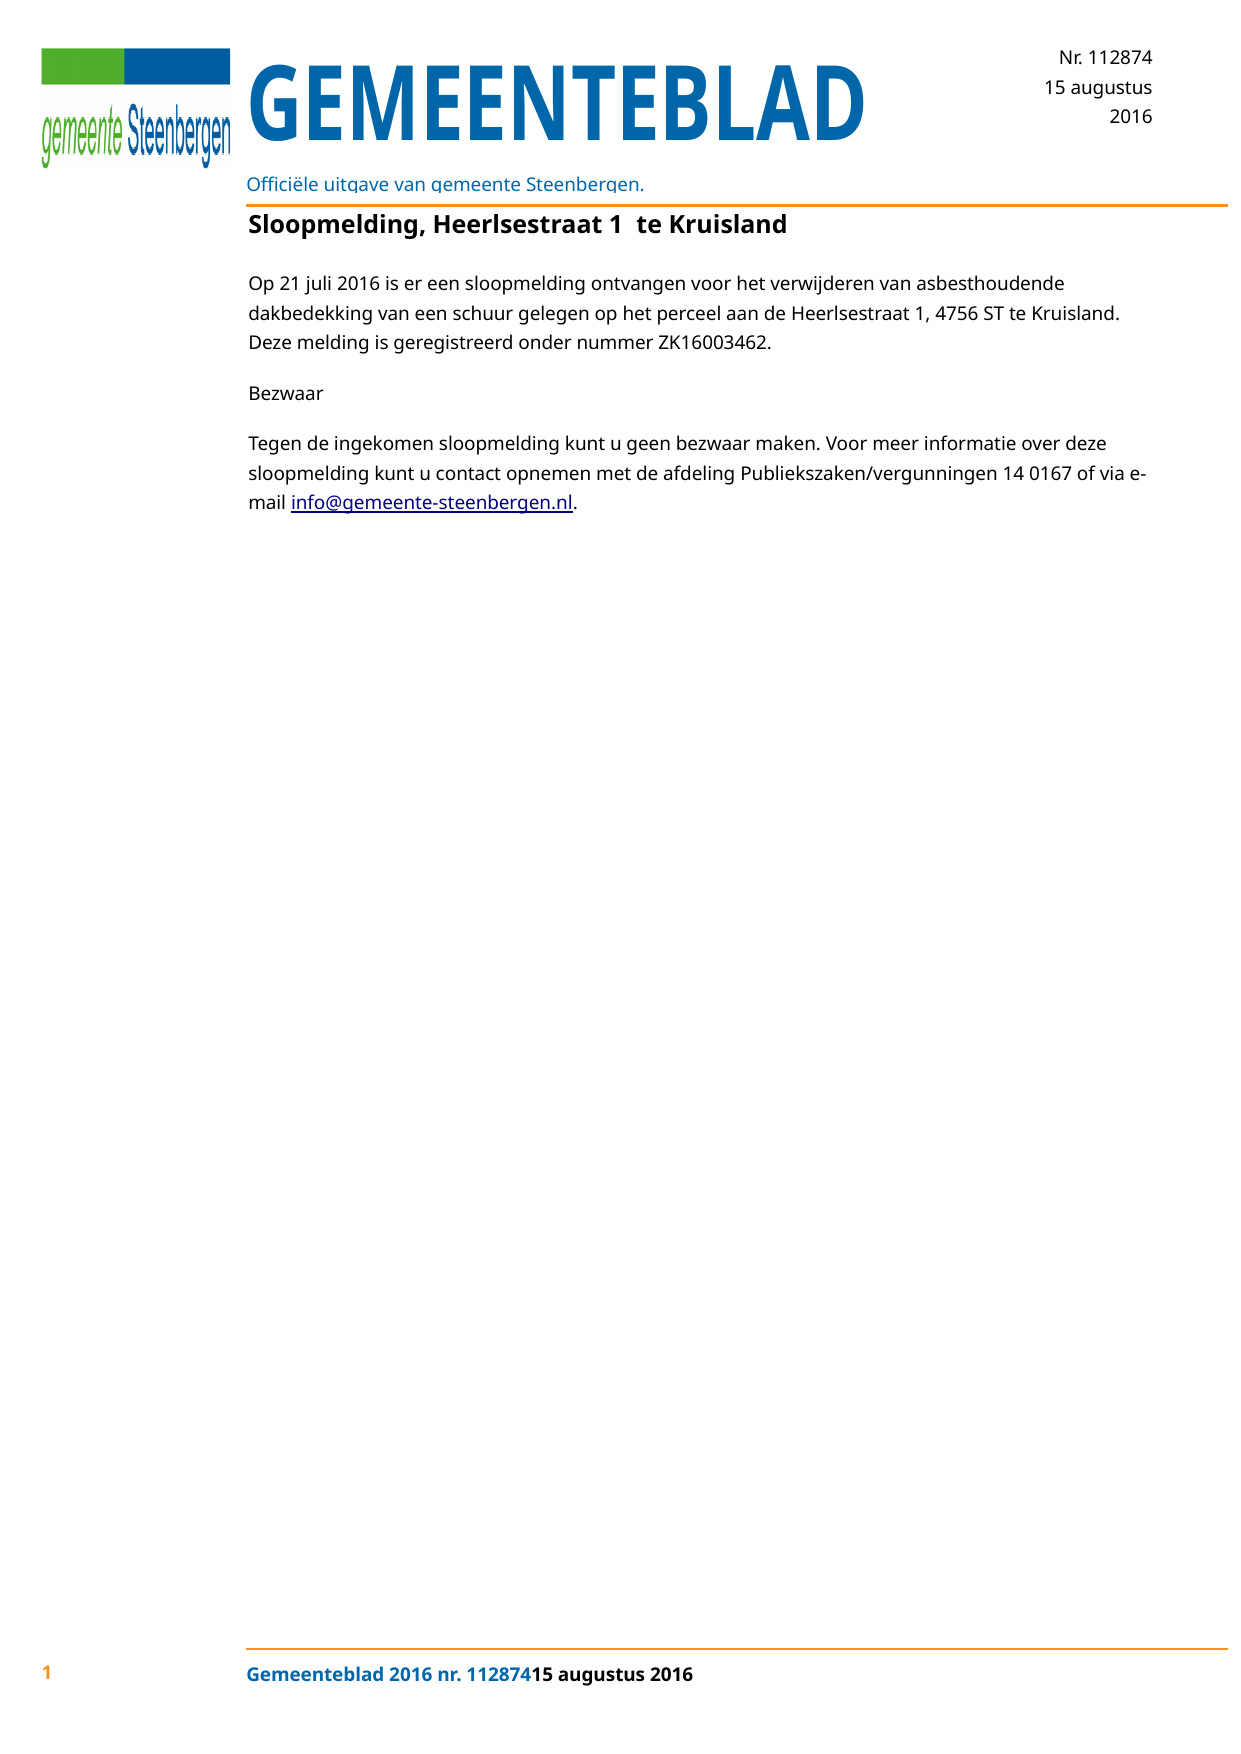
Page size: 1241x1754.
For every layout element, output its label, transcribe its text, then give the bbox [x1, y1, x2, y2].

text Sloopmelding, Heerlsestraat 1 te Kruisland [248, 207, 1152, 241]
text Op 21 juli 2016 is er een sloopmelding ontvangen voor het verwijderen van asbesthoudende dakbedekking van een schuur gelegen op het perceel aan de Heerlsestraat 1, 4756 ST te Kruisland. Deze melding is geregistreerd onder nummer ZK16003462. [248, 270, 1152, 355]
picture [41, 47, 231, 172]
text Tegen de ingekomen sloopmelding kunt u geen bezwaar maken. Voor meer informatie over deze sloopmelding kunt u contact opnemen met de afdeling Publiekszaken/vergunningen 14 0167 of via e-mail info@gemeente-steenbergen.nl. [248, 430, 1152, 515]
text Bezwaar [248, 380, 1152, 406]
